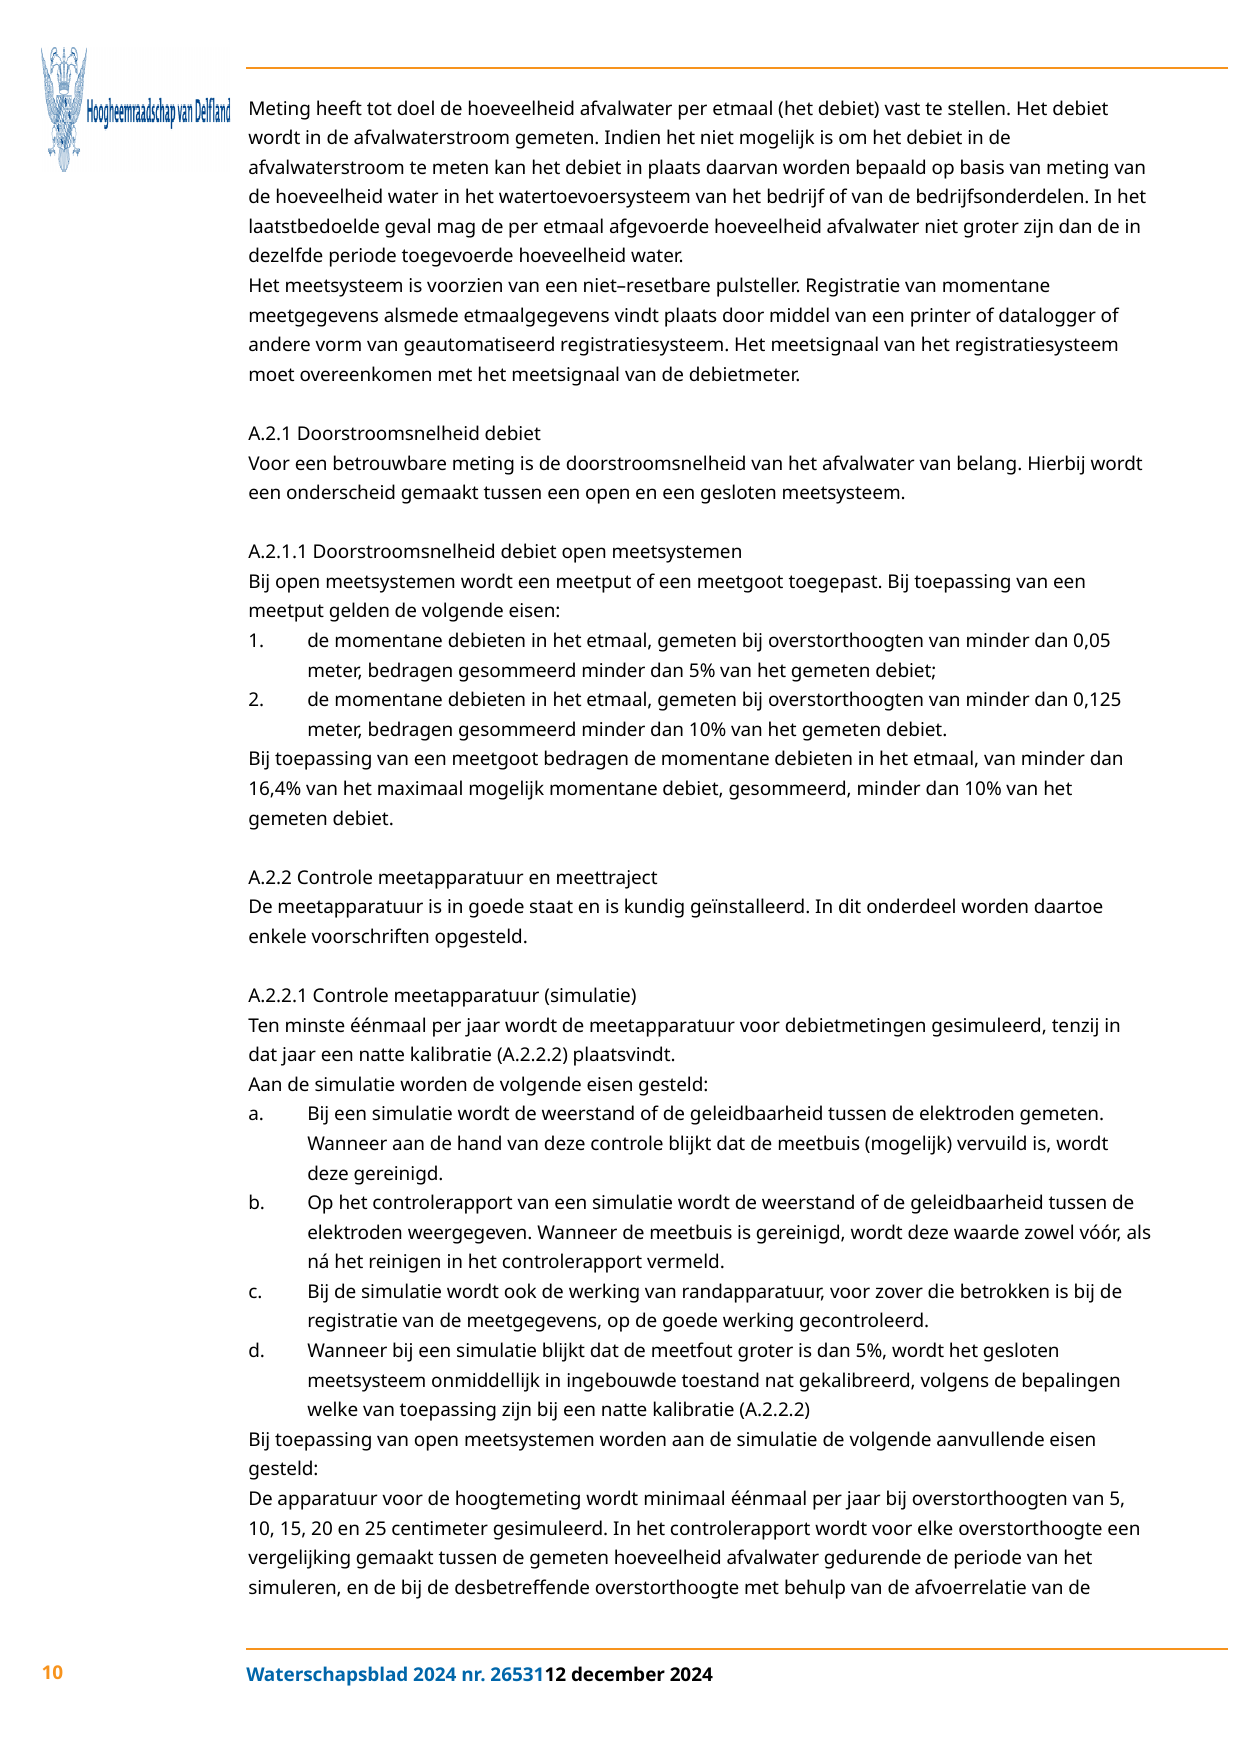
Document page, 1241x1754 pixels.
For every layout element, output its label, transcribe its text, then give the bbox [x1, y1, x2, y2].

text Bij toepassing van open meetsystemen worden aan de simulatie de volgende aanvullende eisen gesteld: [248, 1426, 1152, 1481]
text Ten minste éénmaal per jaar wordt de meetapparatuur voor debietmetingen gesimuleerd, tenzij in dat jaar een natte kalibratie (A.2.2.2) plaatsvindt. [248, 1012, 1152, 1067]
text Aan de simulatie worden de volgende eisen gesteld: [248, 1071, 1152, 1097]
list Op het controlerapport van een simulatie wordt de weerstand of de geleidbaarheid tussen de elektroden weergegeven. Wanneer de meetbuis is gereinigd, wordt deze waarde zowel vóór, als ná het reinigen in het controlerapport vermeld. [248, 1189, 1152, 1274]
list Bij een simulatie wordt de weerstand of de geleidbaarheid tussen de elektroden gemeten. Wanneer aan de hand van deze controle blijkt dat de meetbuis (mogelijk) vervuild is, wordt deze gereinigd. [248, 1101, 1152, 1186]
text Het meetsysteem is voorzien van een niet–resetbare pulsteller. Registratie van momentane meetgegevens alsmede etmaalgegevens vindt plaats door middel van een printer of datalogger of andere vorm van geautomatiseerd registratiesysteem. Het meetsignaal van het registratiesysteem moet overeenkomen met het meetsignaal van de debietmeter. [248, 272, 1152, 387]
list Wanneer bij een simulatie blijkt dat de meetfout groter is dan 5%, wordt het gesloten meetsysteem onmiddellijk in ingebouwde toestand nat gekalibreerd, volgens de bepalingen welke van toepassing zijn bij een natte kalibratie (A.2.2.2) [248, 1337, 1152, 1422]
text A.2.2 Controle meetapparatuur en meettraject [248, 864, 1152, 890]
text Bij open meetsystemen wordt een meetput of een meetgoot toegepast. Bij toepassing van een meetput gelden de volgende eisen: [248, 568, 1152, 623]
text A.2.1.1 Doorstroomsnelheid debiet open meetsystemen [248, 538, 1152, 564]
text A.2.1 Doorstroomsnelheid debiet [248, 420, 1152, 446]
text De apparatuur voor de hoogtemeting wordt minimaal éénmaal per jaar bij overstorthoogten van 5, 10, 15, 20 en 25 centimeter gesimuleerd. In het controlerapport wordt voor elke overstorthoogte een vergelijking gemaakt tussen de gemeten hoeveelheid afvalwater gedurende de periode van het simuleren, en de bij de desbetreffende overstorthoogte met behulp van de afvoerrelatie van de [248, 1485, 1152, 1600]
text De meetapparatuur is in goede staat en is kundig geïnstalleerd. In dit onderdeel worden daartoe enkele voorschriften opgesteld. [248, 893, 1152, 949]
list de momentane debieten in het etmaal, gemeten bij overstorthoogten van minder dan 0,125 meter, bedragen gesommeerd minder dan 10% van het gemeten debiet. [248, 686, 1152, 742]
text A.2.2.1 Controle meetapparatuur (simulatie) [248, 982, 1152, 1008]
list Bij de simulatie wordt ook de werking van randapparatuur, voor zover die betrokken is bij de registratie van de meetgegevens, op de goede werking gecontroleerd. [248, 1278, 1152, 1333]
text Bij toepassing van een meetgoot bedragen de momentane debieten in het etmaal, van minder dan 16,4% van het maximaal mogelijk momentane debiet, gesommeerd, minder dan 10% van het gemeten debiet. [248, 746, 1152, 831]
picture [41, 47, 231, 172]
text Meting heeft tot doel de hoeveelheid afvalwater per etmaal (het debiet) vast te stellen. Het debiet wordt in de afvalwaterstroom gemeten. Indien het niet mogelijk is om het debiet in de afvalwaterstroom te meten kan het debiet in plaats daarvan worden bepaald op basis van meting van de hoeveelheid water in het watertoevoersysteem van het bedrijf of van de bedrijfsonderdelen. In het laatstbedoelde geval mag de per etmaal afgevoerde hoeveelheid afvalwater niet groter zijn dan de in dezelfde periode toegevoerde hoeveelheid water. [248, 95, 1152, 268]
list de momentane debieten in het etmaal, gemeten bij overstorthoogten van minder dan 0,05 meter, bedragen gesommeerd minder dan 5% van het gemeten debiet; [248, 627, 1152, 683]
text Voor een betrouwbare meting is de doorstroomsnelheid van het afvalwater van belang. Hierbij wordt een onderscheid gemaakt tussen een open en een gesloten meetsysteem. [248, 450, 1152, 505]
